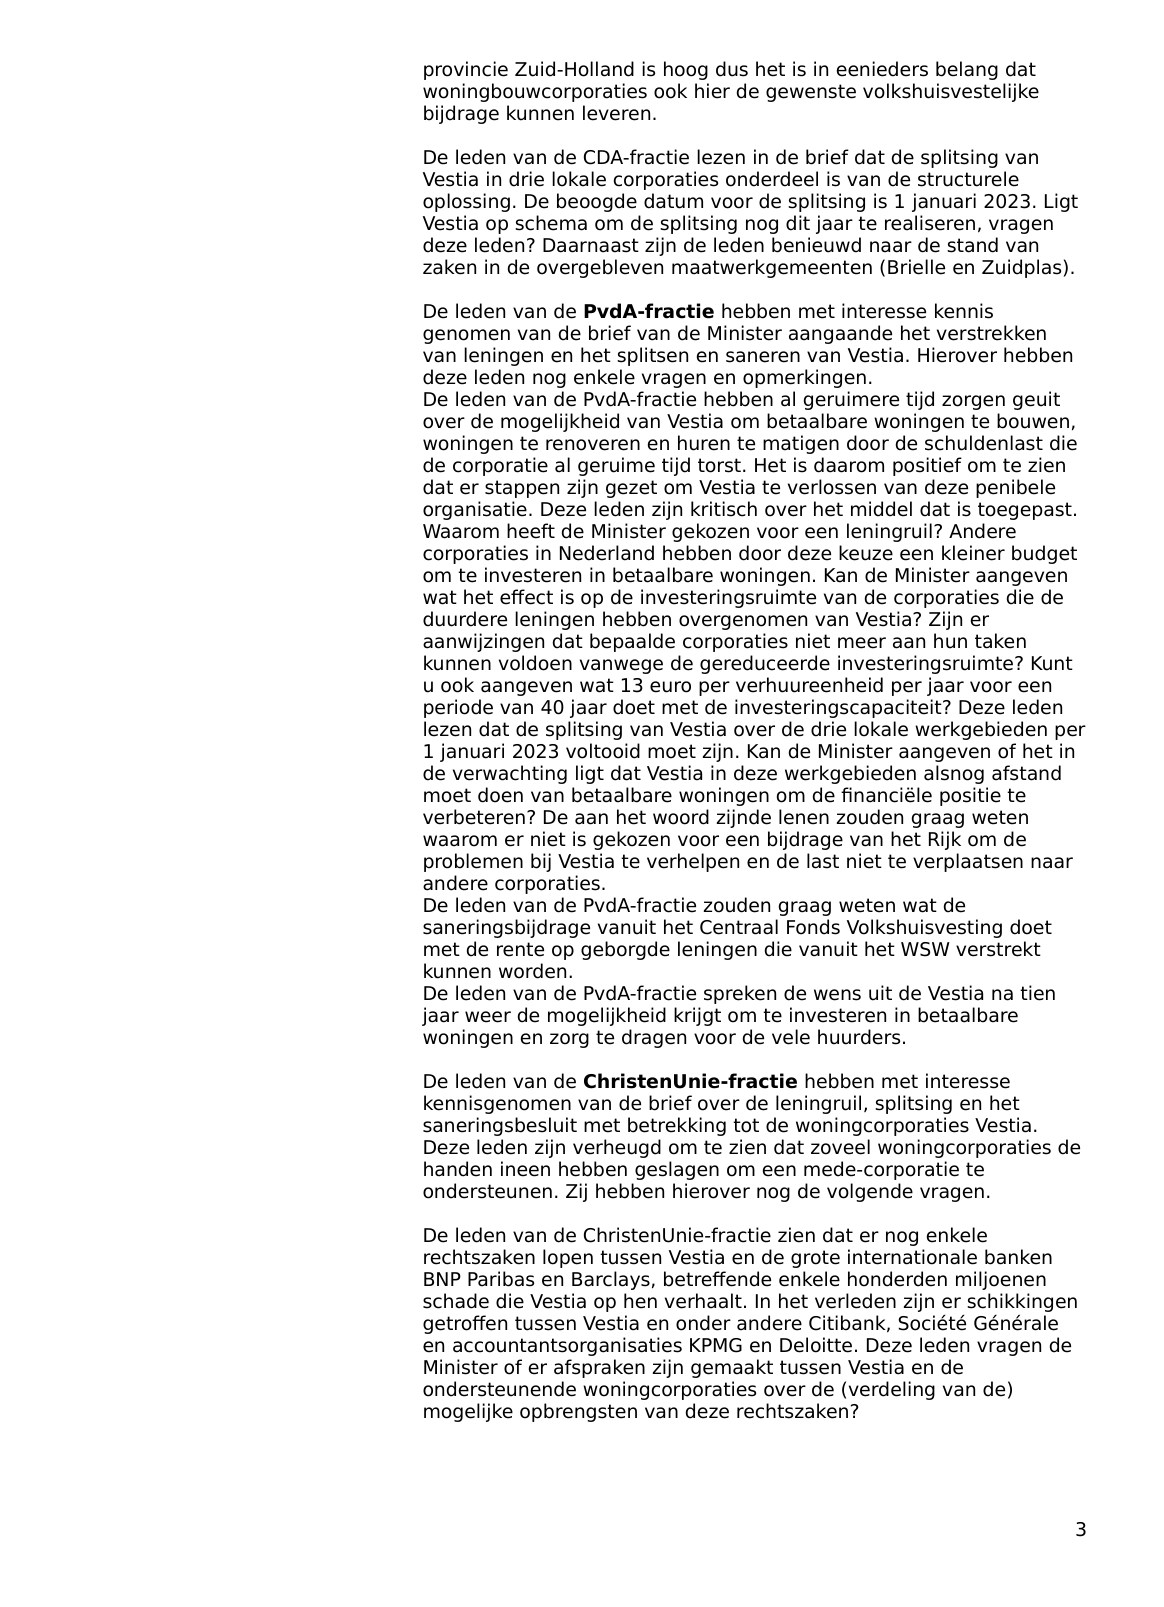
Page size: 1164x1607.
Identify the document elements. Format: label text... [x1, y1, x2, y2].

text De leden van de PvdA-fractie spreken de wens uit de Vestia na tien jaar weer de mogelijkheid krijgt om te investeren in betaalbare woningen en zorg te dragen voor de vele huurders. [422, 983, 1087, 1048]
text De leden van de CDA-fractie lezen in de brief dat de splitsing van Vestia in drie lokale corporaties onderdeel is van de structurele oplossing. De beoogde datum voor de splitsing is 1 januari 2023. Ligt Vestia op schema om de splitsing nog dit jaar te realiseren, vragen deze leden? Daarnaast zijn de leden benieuwd naar de stand van zaken in de overgebleven maatwerkgemeenten (Brielle en Zuidplas). [422, 147, 1087, 279]
text De leden van de ChristenUnie-fractie hebben met interesse kennisgenomen van de brief over de leningruil, splitsing en het saneringsbesluit met betrekking tot de woningcorporaties Vestia. Deze leden zijn verheugd om te zien dat zoveel woningcorporaties de handen ineen hebben geslagen om een mede-corporatie te ondersteunen. Zij hebben hierover nog de volgende vragen. [422, 1071, 1087, 1203]
text De leden van de PvdA-fractie hebben met interesse kennis genomen van de brief van de Minister aangaande het verstrekken van leningen en het splitsen en saneren van Vestia. Hierover hebben deze leden nog enkele vragen en opmerkingen. [422, 301, 1087, 389]
text De leden van de PvdA-fractie zouden graag weten wat de saneringsbijdrage vanuit het Centraal Fonds Volkshuisvesting doet met de rente op geborgde leningen die vanuit het WSW verstrekt kunnen worden. [422, 895, 1087, 983]
text De leden van de PvdA-fractie hebben al geruimere tijd zorgen geuit over de mogelijkheid van Vestia om betaalbare woningen te bouwen, woningen te renoveren en huren te matigen door de schuldenlast die de corporatie al geruime tijd torst. Het is daarom positief om te zien dat er stappen zijn gezet om Vestia te verlossen van deze penibele organisatie. Deze leden zijn kritisch over het middel dat is toegepast. Waarom heeft de Minister gekozen voor een leningruil? Andere corporaties in Nederland hebben door deze keuze een kleiner budget om te investeren in betaalbare woningen. Kan de Minister aangeven wat het effect is op de investeringsruimte van de corporaties die de duurdere leningen hebben overgenomen van Vestia? Zijn er aanwijzingen dat bepaalde corporaties niet meer aan hun taken kunnen voldoen vanwege de gereduceerde investeringsruimte? Kunt u ook aangeven wat 13 euro per verhuureenheid per jaar voor een periode van 40 jaar doet met de investeringscapaciteit? Deze leden lezen dat de splitsing van Vestia over de drie lokale werkgebieden per 1 januari 2023 voltooid moet zijn. Kan de Minister aangeven of het in de verwachting ligt dat Vestia in deze werkgebieden alsnog afstand moet doen van betaalbare woningen om de financiële positie te verbeteren? De aan het woord zijnde lenen zouden graag weten waarom er niet is gekozen voor een bijdrage van het Rijk om de problemen bij Vestia te verhelpen en de last niet te verplaatsen naar andere corporaties. [422, 389, 1087, 895]
text De leden van de ChristenUnie-fractie zien dat er nog enkele rechtszaken lopen tussen Vestia en de grote internationale banken BNP Paribas en Barclays, betreffende enkele honderden miljoenen schade die Vestia op hen verhaalt. In het verleden zijn er schikkingen getroffen tussen Vestia en onder andere Citibank, Société Générale en accountantsorganisaties KPMG en Deloitte. Deze leden vragen de Minister of er afspraken zijn gemaakt tussen Vestia en de ondersteunende woningcorporaties over de (verdeling van de) mogelijke opbrengsten van deze rechtszaken? [422, 1225, 1087, 1423]
text provincie Zuid-Holland is hoog dus het is in eenieders belang dat woningbouwcorporaties ook hier de gewenste volkshuisvestelijke bijdrage kunnen leveren. [422, 59, 1087, 125]
